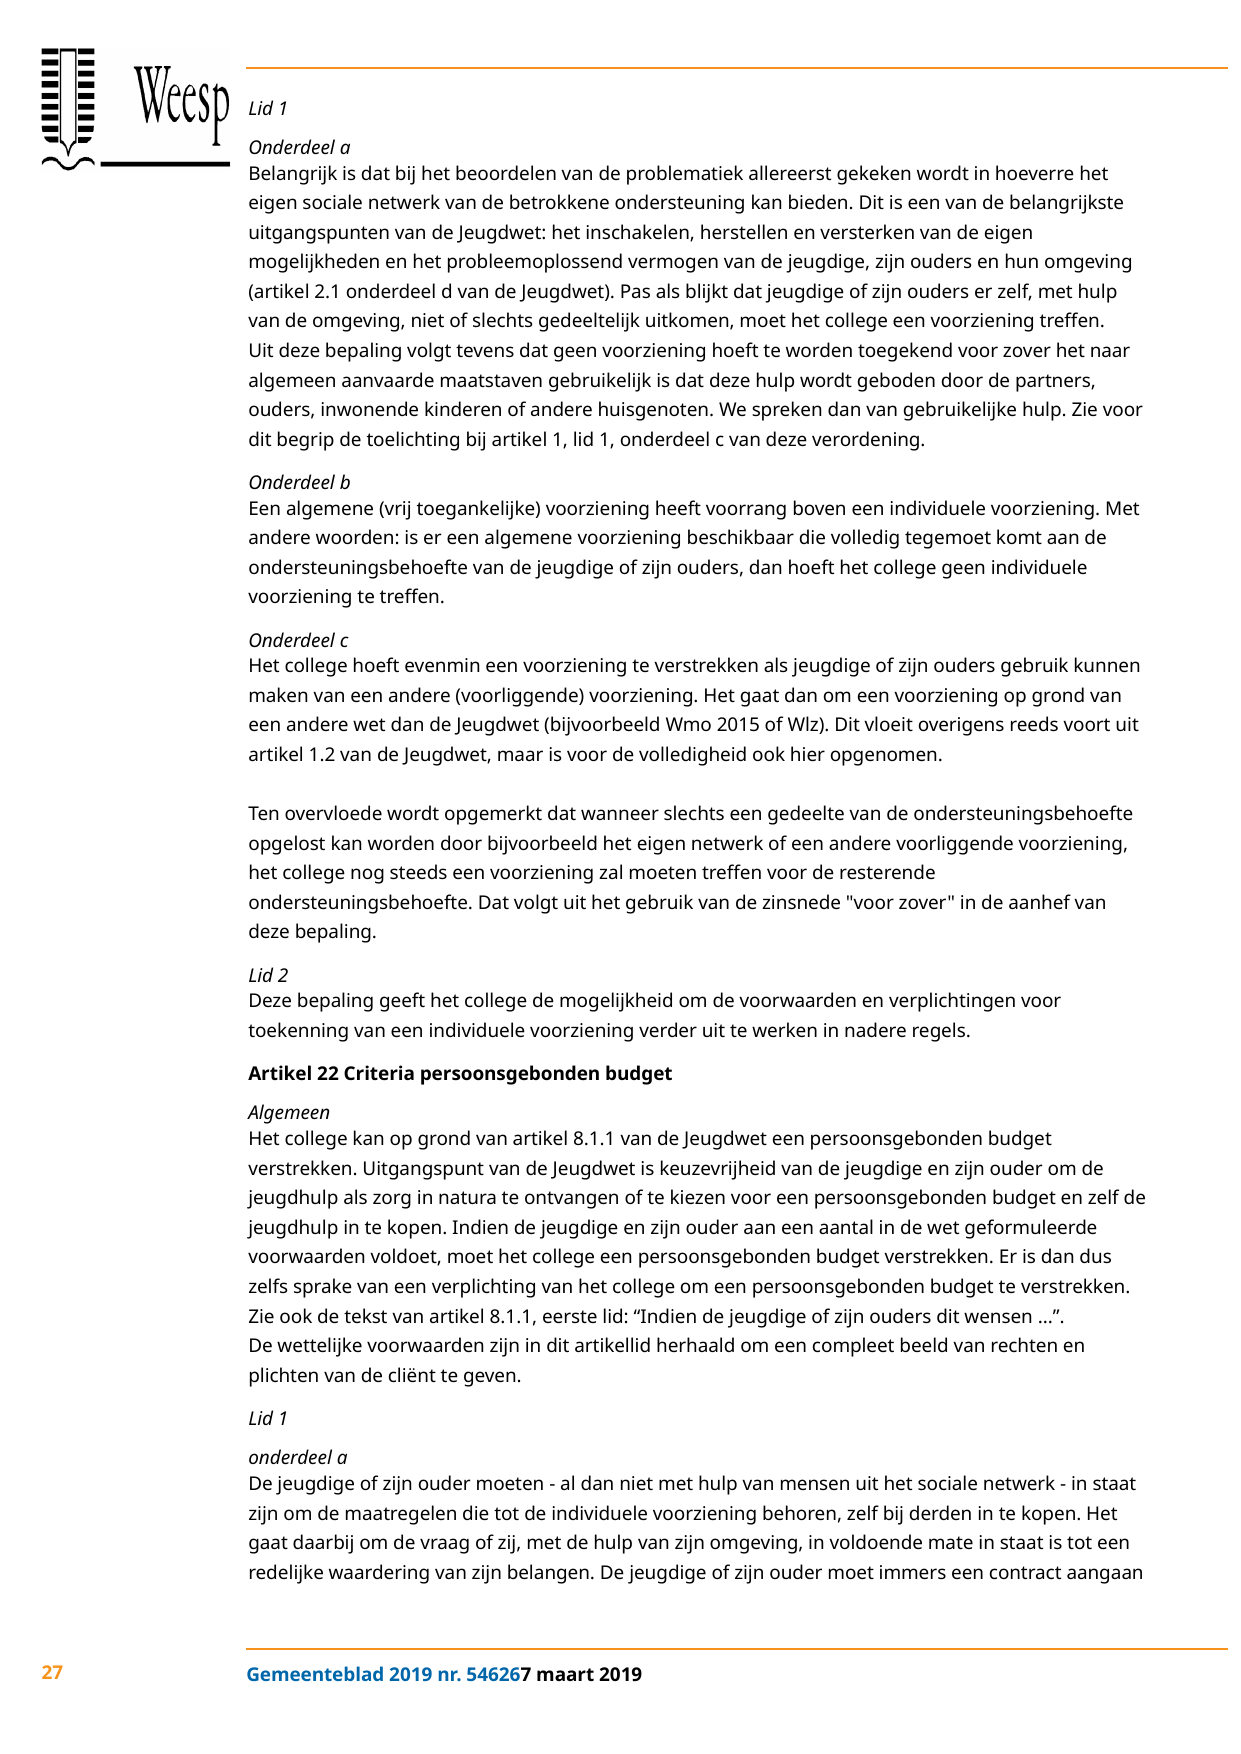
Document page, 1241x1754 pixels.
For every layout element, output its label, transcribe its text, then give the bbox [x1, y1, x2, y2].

text onderdeel a [248, 1444, 1152, 1470]
text Belangrijk is dat bij het beoordelen van de problematiek allereerst gekeken wordt in hoeverre het eigen sociale netwerk van de betrokkene ondersteuning kan bieden. Dit is een van de belangrijkste uitgangspunten van de Jeugdwet: het inschakelen, herstellen en versterken van de eigen mogelijkheden en het probleemoplossend vermogen van de jeugdige, zijn ouders en hun omgeving (artikel 2.1 onderdeel d van de Jeugdwet). Pas als blijkt dat jeugdige of zijn ouders er zelf, met hulp van de omgeving, niet of slechts gedeeltelijk uitkomen, moet het college een voorziening treffen. [248, 160, 1152, 333]
text Artikel 22 Criteria persoonsgebonden budget [248, 1060, 1152, 1086]
text Onderdeel b [248, 469, 1152, 495]
text Deze bepaling geeft het college de mogelijkheid om de voorwaarden en verplichtingen voor toekenning van een individuele voorziening verder uit te werken in nadere regels. [248, 988, 1152, 1043]
text Onderdeel a [248, 134, 1152, 160]
text Ten overvloede wordt opgemerkt dat wanneer slechts een gedeelte van de ondersteuningsbehoefte opgelost kan worden door bijvoorbeeld het eigen netwerk of een andere voorliggende voorziening, het college nog steeds een voorziening zal moeten treffen voor de resterende ondersteuningsbehoefte. Dat volgt uit het gebruik van de zinsnede "voor zover" in de aanhef van deze bepaling. [248, 800, 1152, 944]
text De jeugdige of zijn ouder moeten - al dan niet met hulp van mensen uit het sociale netwerk - in staat zijn om de maatregelen die tot de individuele voorziening behoren, zelf bij derden in te kopen. Het gaat daarbij om de vraag of zij, met de hulp van zijn omgeving, in voldoende mate in staat is tot een redelijke waardering van zijn belangen. De jeugdige of zijn ouder moet immers een contract aangaan [248, 1470, 1152, 1584]
text Onderdeel c [248, 627, 1152, 652]
text Lid 1 [248, 95, 1152, 121]
text Een algemene (vrij toegankelijke) voorziening heeft voorrang boven een individuele voorziening. Met andere woorden: is er een algemene voorziening beschikbaar die volledig tegemoet komt aan de ondersteuningsbehoefte van de jeugdige of zijn ouders, dan hoeft het college geen individuele voorziening te treffen. [248, 495, 1152, 609]
text Lid 1 [248, 1405, 1152, 1431]
text De wettelijke voorwaarden zijn in dit artikellid herhaald om een compleet beeld van rechten en plichten van de cliënt te geven. [248, 1332, 1152, 1388]
text Het college hoeft evenmin een voorziening te verstrekken als jeugdige of zijn ouders gebruik kunnen maken van een andere (voorliggende) voorziening. Het gaat dan om een voorziening op grond van een andere wet dan de Jeugdwet (bijvoorbeeld Wmo 2015 of Wlz). Dit vloeit overigens reeds voort uit artikel 1.2 van de Jeugdwet, maar is voor de volledigheid ook hier opgenomen. [248, 652, 1152, 767]
text Algemeen [248, 1099, 1152, 1125]
text Lid 2 [248, 962, 1152, 988]
text Uit deze bepaling volgt tevens dat geen voorziening hoeft te worden toegekend voor zover het naar algemeen aanvaarde maatstaven gebruikelijk is dat deze hulp wordt geboden door de partners, ouders, inwonende kinderen of andere huisgenoten. We spreken dan van gebruikelijke hulp. Zie voor dit begrip de toelichting bij artikel 1, lid 1, onderdeel c van deze verordening. [248, 337, 1152, 452]
picture [41, 47, 231, 172]
text Het college kan op grond van artikel 8.1.1 van de Jeugdwet een persoonsgebonden budget verstrekken. Uitgangspunt van de Jeugdwet is keuzevrijheid van de jeugdige en zijn ouder om de jeugdhulp als zorg in natura te ontvangen of te kiezen voor een persoonsgebonden budget en zelf de jeugdhulp in te kopen. Indien de jeugdige en zijn ouder aan een aantal in de wet geformuleerde voorwaarden voldoet, moet het college een persoonsgebonden budget verstrekken. Er is dan dus zelfs sprake van een verplichting van het college om een persoonsgebonden budget te verstrekken. Zie ook de tekst van artikel 8.1.1, eerste lid: “Indien de jeugdige of zijn ouders dit wensen ...”. [248, 1125, 1152, 1328]
